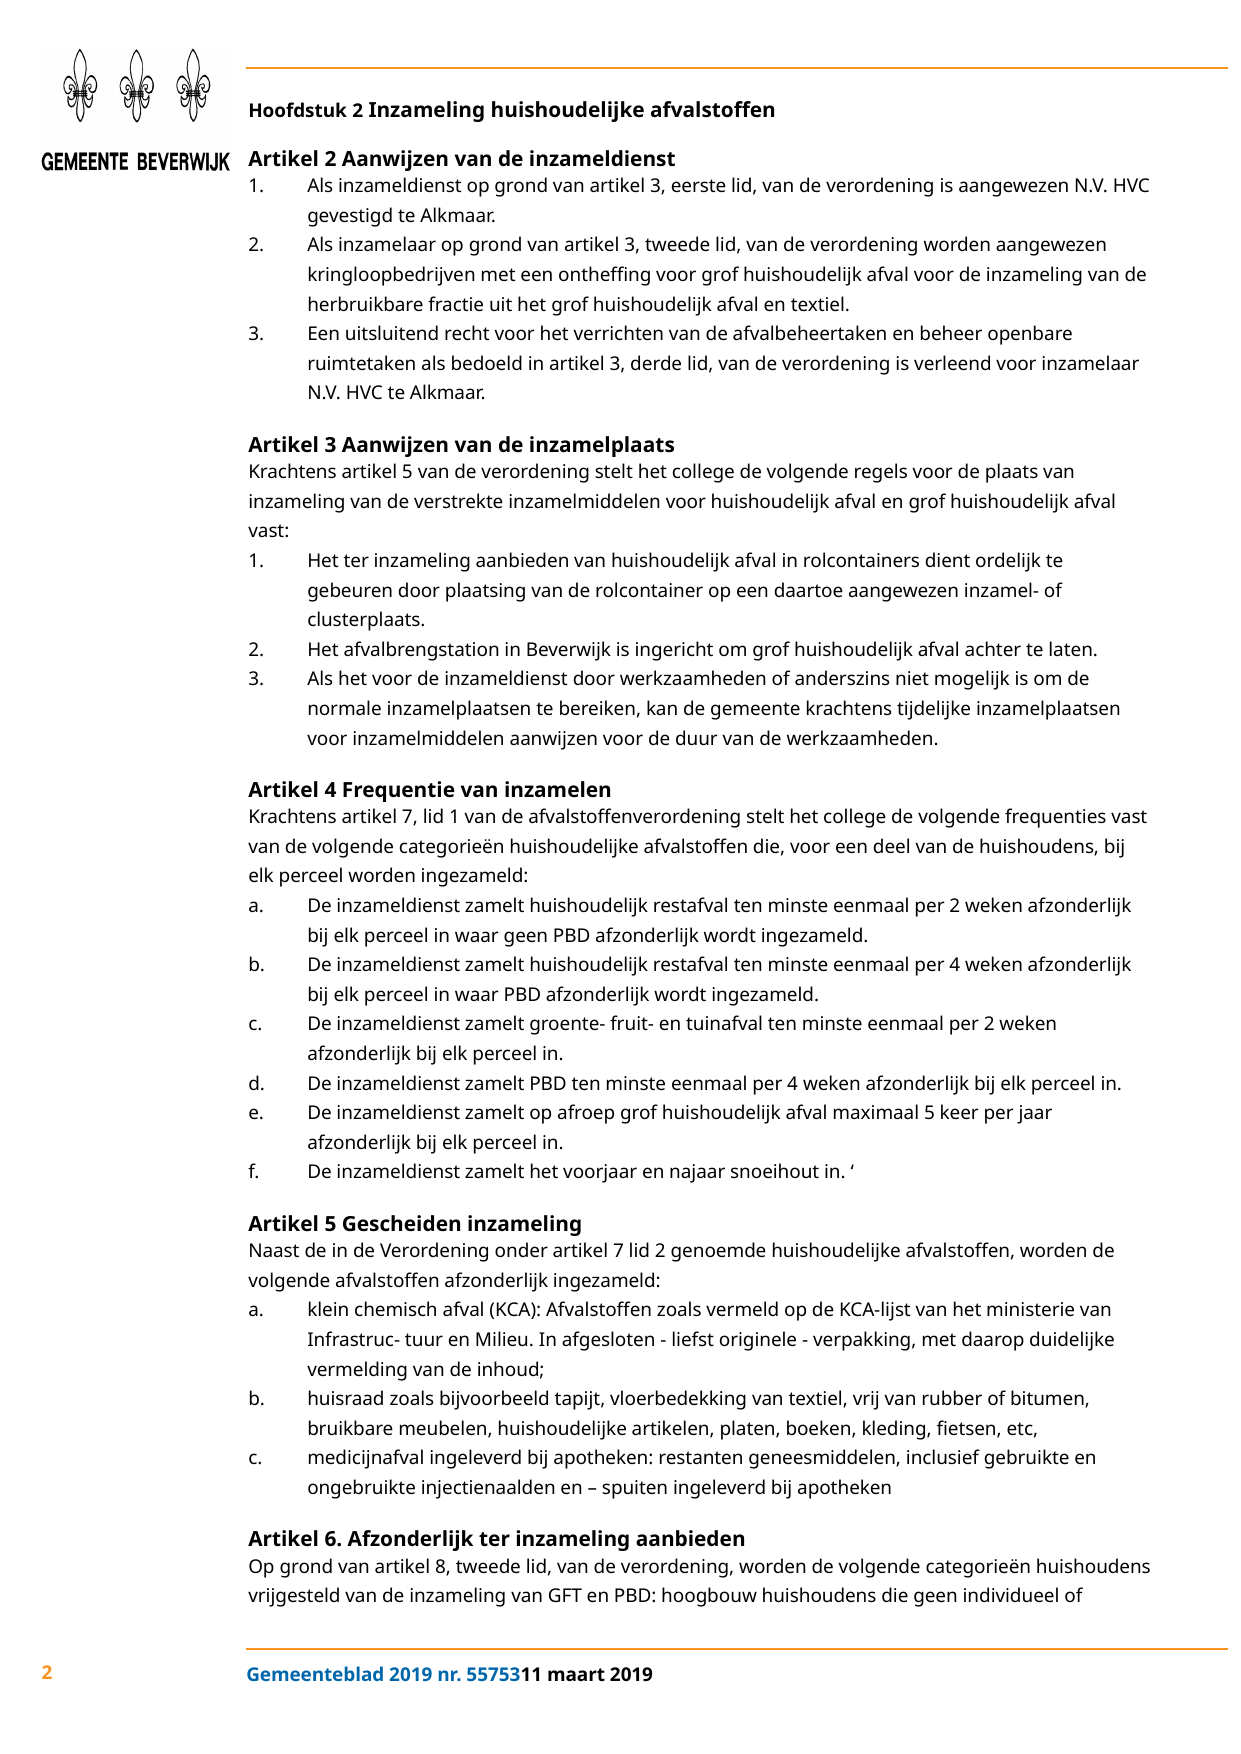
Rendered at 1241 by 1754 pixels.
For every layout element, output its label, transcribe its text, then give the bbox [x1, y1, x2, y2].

picture [41, 47, 231, 172]
text Artikel 3 Aanwijzen van de inzamelplaats [248, 430, 1152, 458]
list De inzameldienst zamelt huishoudelijk restafval ten minste eenmaal per 4 weken afzonderlijk bij elk perceel in waar PBD afzonderlijk wordt ingezameld. [248, 951, 1152, 1007]
text Artikel 4 Frequentie van inzamelen [248, 775, 1152, 803]
list De inzameldienst zamelt het voorjaar en najaar snoeihout in. ‘ [248, 1158, 1152, 1184]
list De inzameldienst zamelt op afroep grof huishoudelijk afval maximaal 5 keer per jaar afzonderlijk bij elk perceel in. [248, 1099, 1152, 1155]
list medicijnafval ingeleverd bij apotheken: restanten geneesmiddelen, inclusief gebruikte en ongebruikte injectienaalden en – spuiten ingeleverd bij apotheken [248, 1444, 1152, 1500]
text Krachtens artikel 5 van de verordening stelt het college de volgende regels voor de plaats van inzameling van de verstrekte inzamelmiddelen voor huishoudelijk afval en grof huishoudelijk afval vast: [248, 458, 1152, 543]
text Op grond van artikel 8, tweede lid, van de verordening, worden de volgende categorieën huishoudens vrijgesteld van de inzameling van GFT en PBD: hoogbouw huishoudens die geen individueel of [248, 1553, 1152, 1608]
list Als inzameldienst op grond van artikel 3, eerste lid, van de verordening is aangewezen N.V. HVC gevestigd te Alkmaar. [248, 172, 1152, 228]
list Een uitsluitend recht voor het verrichten van de afvalbeheertaken en beheer openbare ruimtetaken als bedoeld in artikel 3, derde lid, van de verordening is verleend voor inzamelaar N.V. HVC te Alkmaar. [248, 320, 1152, 405]
text Krachtens artikel 7, lid 1 van de afvalstoffenverordening stelt het college de volgende frequenties vast van de volgende categorieën huishoudelijke afvalstoffen die, voor een deel van de huishoudens, bij elk perceel worden ingezameld: [248, 803, 1152, 888]
list Het afvalbrengstation in Beverwijk is ingericht om grof huishoudelijk afval achter te laten. [248, 636, 1152, 662]
text Artikel 2 Aanwijzen van de inzameldienst [248, 144, 1152, 172]
list Als inzamelaar op grond van artikel 3, tweede lid, van de verordening worden aangewezen kringloopbedrijven met een ontheffing voor grof huishoudelijk afval voor de inzameling van de herbruikbare fractie uit het grof huishoudelijk afval en textiel. [248, 232, 1152, 317]
list De inzameldienst zamelt PBD ten minste eenmaal per 4 weken afzonderlijk bij elk perceel in. [248, 1070, 1152, 1096]
text Artikel 5 Gescheiden inzameling [248, 1209, 1152, 1237]
list De inzameldienst zamelt huishoudelijk restafval ten minste eenmaal per 2 weken afzonderlijk bij elk perceel in waar geen PBD afzonderlijk wordt ingezameld. [248, 892, 1152, 948]
list De inzameldienst zamelt groente- fruit- en tuinafval ten minste eenmaal per 2 weken afzonderlijk bij elk perceel in. [248, 1011, 1152, 1066]
list huisraad zoals bijvoorbeeld tapijt, vloerbedekking van textiel, vrij van rubber of bitumen, bruikbare meubelen, huishoudelijke artikelen, platen, boeken, kleding, fietsen, etc, [248, 1385, 1152, 1441]
text Artikel 6. Afzonderlijk ter inzameling aanbieden [248, 1524, 1152, 1553]
text Hoofdstuk 2 Inzameling huishoudelijke afvalstoffen [248, 95, 1152, 123]
list Als het voor de inzameldienst door werkzaamheden of anderszins niet mogelijk is om de normale inzamelplaatsen te bereiken, kan de gemeente krachtens tijdelijke inzamelplaatsen voor inzamelmiddelen aanwijzen voor de duur van de werkzaamheden. [248, 666, 1152, 750]
list klein chemisch afval (KCA): Afvalstoffen zoals vermeld op de KCA-lijst van het ministerie van Infrastruc- tuur en Milieu. In afgesloten - liefst originele - verpakking, met daarop duidelijke vermelding van de inhoud; [248, 1297, 1152, 1381]
list Het ter inzameling aanbieden van huishoudelijk afval in rolcontainers dient ordelijk te gebeuren door plaatsing van de rolcontainer op een daartoe aangewezen inzamel- of clusterplaats. [248, 547, 1152, 632]
text Naast de in de Verordening onder artikel 7 lid 2 genoemde huishoudelijke afvalstoffen, worden de volgende afvalstoffen afzonderlijk ingezameld: [248, 1237, 1152, 1293]
